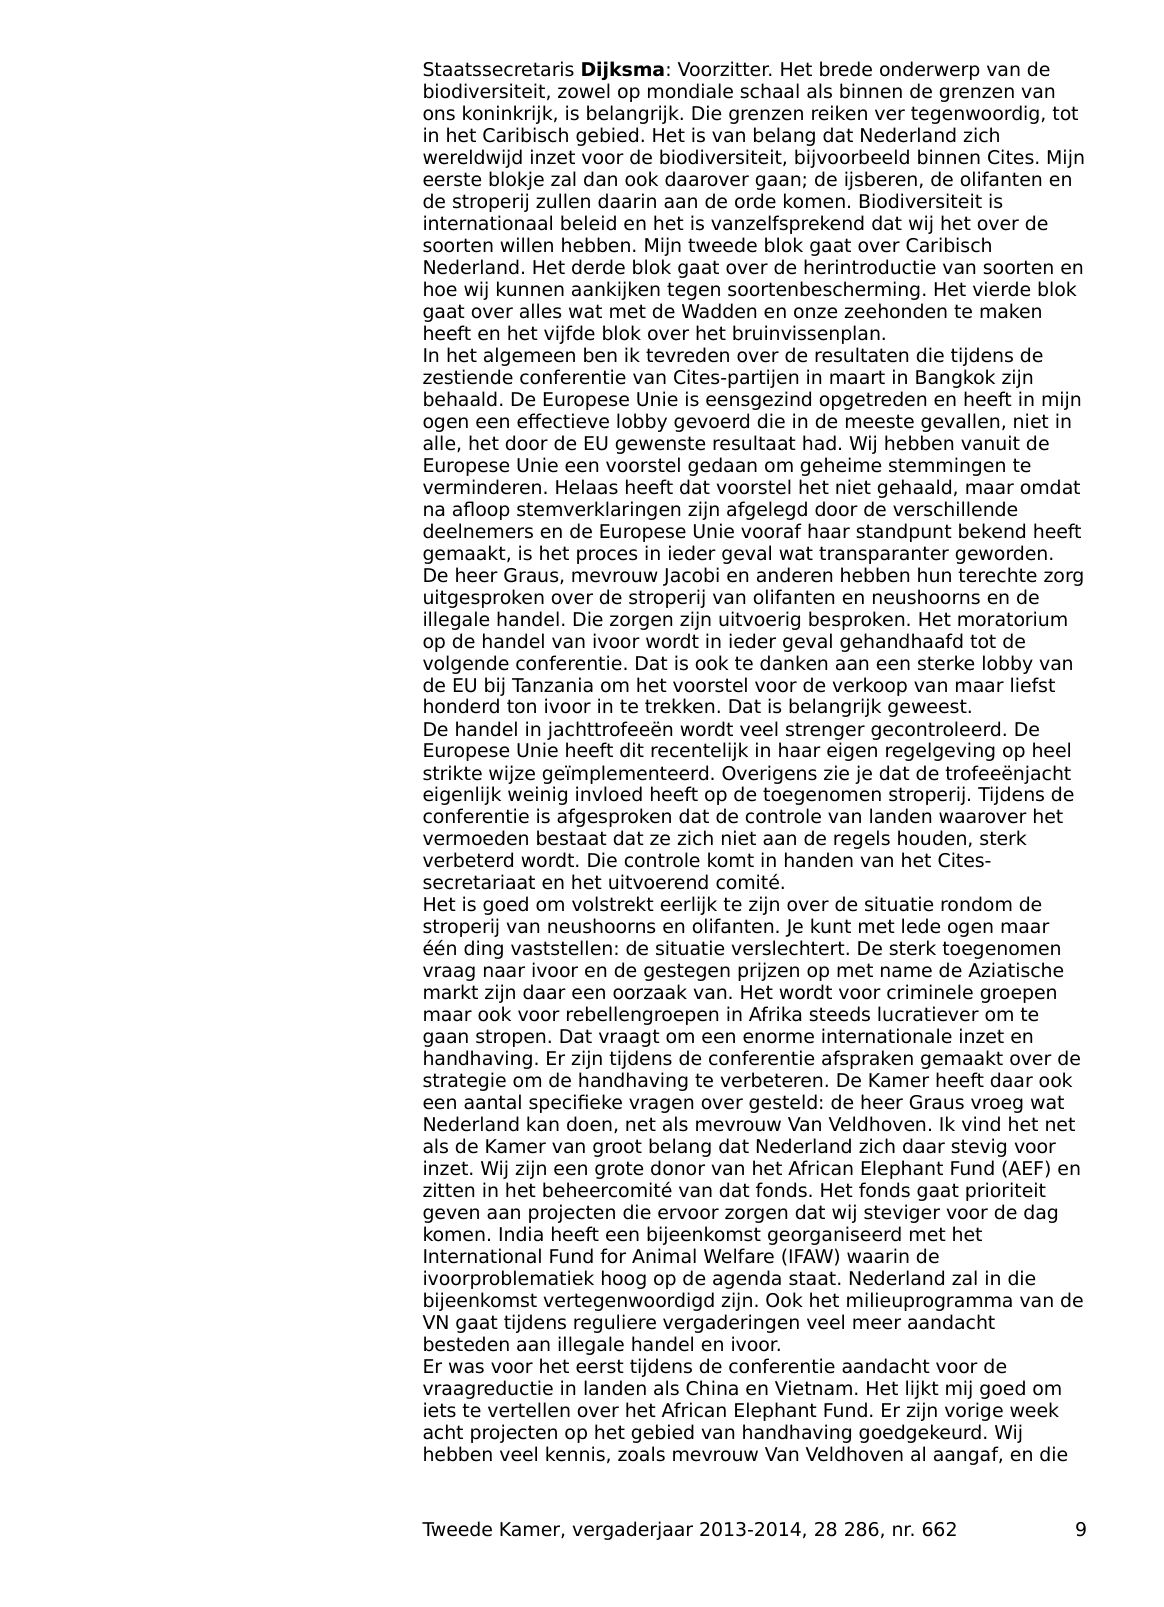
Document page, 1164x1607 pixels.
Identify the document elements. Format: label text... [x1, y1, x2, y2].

text De handel in jachttrofeeën wordt veel strenger gecontroleerd. De Europese Unie heeft dit recentelijk in haar eigen regelgeving op heel strikte wijze geïmplementeerd. Overigens zie je dat de trofeeënjacht eigenlijk weinig invloed heeft op de toegenomen stroperij. Tijdens de conferentie is afgesproken dat de controle van landen waarover het vermoeden bestaat dat ze zich niet aan de regels houden, sterk verbeterd wordt. Die controle komt in handen van het Cites-secretariaat en het uitvoerend comité. [422, 718, 1087, 894]
text Het is goed om volstrekt eerlijk te zijn over de situatie rondom de stroperij van neushoorns en olifanten. Je kunt met lede ogen maar één ding vaststellen: de situatie verslechtert. De sterk toegenomen vraag naar ivoor en de gestegen prijzen op met name de Aziatische markt zijn daar een oorzaak van. Het wordt voor criminele groepen maar ook voor rebellengroepen in Afrika steeds lucratiever om te gaan stropen. Dat vraagt om een enorme internationale inzet en handhaving. Er zijn tijdens de conferentie afspraken gemaakt over de strategie om de handhaving te verbeteren. De Kamer heeft daar ook een aantal specifieke vragen over gesteld: de heer Graus vroeg wat Nederland kan doen, net als mevrouw Van Veldhoven. Ik vind het net als de Kamer van groot belang dat Nederland zich daar stevig voor inzet. Wij zijn een grote donor van het African Elephant Fund (AEF) en zitten in het beheercomité van dat fonds. Het fonds gaat prioriteit geven aan projecten die ervoor zorgen dat wij steviger voor de dag komen. India heeft een bijeenkomst georganiseerd met het International Fund for Animal Welfare (IFAW) waarin de ivoorproblematiek hoog op de agenda staat. Nederland zal in die bijeenkomst vertegenwoordigd zijn. Ook het milieuprogramma van de VN gaat tijdens reguliere vergaderingen veel meer aandacht besteden aan illegale handel en ivoor. [422, 894, 1087, 1356]
text De heer Graus, mevrouw Jacobi en anderen hebben hun terechte zorg uitgesproken over de stroperij van olifanten en neushoorns en de illegale handel. Die zorgen zijn uitvoerig besproken. Het moratorium op de handel van ivoor wordt in ieder geval gehandhaafd tot de volgende conferentie. Dat is ook te danken aan een sterke lobby van de EU bij Tanzania om het voorstel voor de verkoop van maar liefst honderd ton ivoor in te trekken. Dat is belangrijk geweest. [422, 564, 1087, 718]
text In het algemeen ben ik tevreden over de resultaten die tijdens de zestiende conferentie van Cites-partijen in maart in Bangkok zijn behaald. De Europese Unie is eensgezind opgetreden en heeft in mijn ogen een effectieve lobby gevoerd die in de meeste gevallen, niet in alle, het door de EU gewenste resultaat had. Wij hebben vanuit de Europese Unie een voorstel gedaan om geheime stemmingen te verminderen. Helaas heeft dat voorstel het niet gehaald, maar omdat na afloop stemverklaringen zijn afgelegd door de verschillende deelnemers en de Europese Unie vooraf haar standpunt bekend heeft gemaakt, is het proces in ieder geval wat transparanter geworden. [422, 345, 1087, 564]
text Staatssecretaris Dijksma: Voorzitter. Het brede onderwerp van de biodiversiteit, zowel op mondiale schaal als binnen de grenzen van ons koninkrijk, is belangrijk. Die grenzen reiken ver tegenwoordig, tot in het Caribisch gebied. Het is van belang dat Nederland zich wereldwijd inzet voor de biodiversiteit, bijvoorbeeld binnen Cites. Mijn eerste blokje zal dan ook daarover gaan; de ijsberen, de olifanten en de stroperij zullen daarin aan de orde komen. Biodiversiteit is internationaal beleid en het is vanzelfsprekend dat wij het over de soorten willen hebben. Mijn tweede blok gaat over Caribisch Nederland. Het derde blok gaat over de herintroductie van soorten en hoe wij kunnen aankijken tegen soortenbescherming. Het vierde blok gaat over alles wat met de Wadden en onze zeehonden te maken heeft en het vijfde blok over het bruinvissenplan. [422, 59, 1087, 345]
text Er was voor het eerst tijdens de conferentie aandacht voor de vraagreductie in landen als China en Vietnam. Het lijkt mij goed om iets te vertellen over het African Elephant Fund. Er zijn vorige week acht projecten op het gebied van handhaving goedgekeurd. Wij hebben veel kennis, zoals mevrouw Van Veldhoven al aangaf, en die [422, 1356, 1087, 1466]
